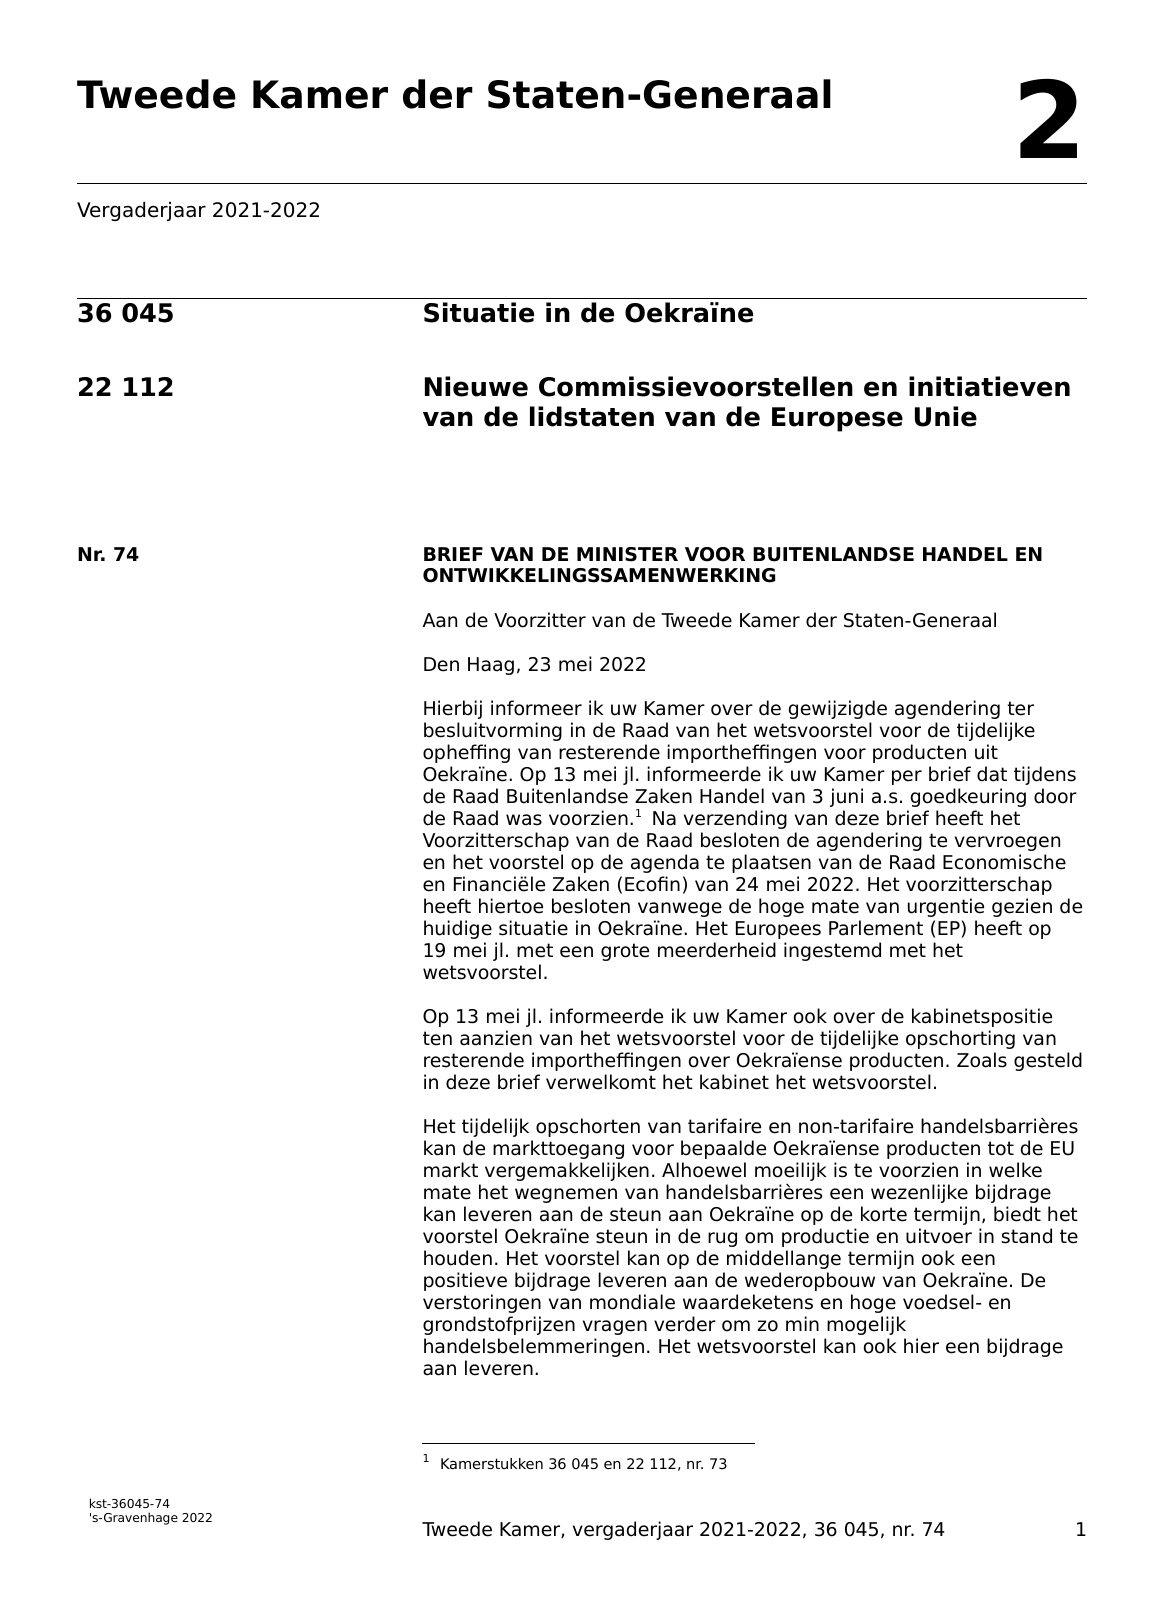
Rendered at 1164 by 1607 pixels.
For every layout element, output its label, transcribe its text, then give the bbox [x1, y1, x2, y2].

table_header Tweede Kamer der Staten-Generaal [77, 59, 886, 183]
text Hierbij informeer ik uw Kamer over de gewijzigde agendering ter besluitvorming in de Raad van het wetsvoorstel voor de tijdelijke opheffing van resterende importheffingen voor producten uit Oekraïne. Op 13 mei jl. informeerde ik uw Kamer per brief dat tijdens de Raad Buitenlandse Zaken Handel van 3 juni a.s. goedkeuring door de Raad was voorzien. Na verzending van deze brief heeft het Voorzitterschap van de Raad besloten de agendering te vervroegen en het voorstel op de agenda te plaatsen van de Raad Economische en Financiële Zaken (Ecofin) van 24 mei 2022. Het voorzitterschap heeft hiertoe besloten vanwege de hoge mate van urgentie gezien de huidige situatie in Oekraïne. Het Europees Parlement (EP) heeft op 19 mei jl. met een grote meerderheid ingestemd met het wetsvoorstel. [422, 698, 1087, 984]
text Het tijdelijk opschorten van tarifaire en non-tarifaire handelsbarrières kan de markttoegang voor bepaalde Oekraïense producten tot de EU markt vergemakkelijken. Alhoewel moeilijk is te voorzien in welke mate het wegnemen van handelsbarrières een wezenlijke bijdrage kan leveren aan de steun aan Oekraïne op de korte termijn, biedt het voorstel Oekraïne steun in de rug om productie en uitvoer in stand te houden. Het voorstel kan op de middellange termijn ook een positieve bijdrage leveren aan de wederopbouw van Oekraïne. De verstoringen van mondiale waardeketens en hoge voedsel- en grondstofprijzen vragen verder om zo min mogelijk handelsbelemmeringen. Het wetsvoorstel kan ook hier een bijdrage aan leveren. [422, 1116, 1087, 1380]
subtitle 22 112 Nieuwe Commissievoorstellen en initiatieven van de lidstaten van de Europese Unie [77, 373, 1087, 432]
text Kamerstukken 36 045 en 22 112, nr. 73 [422, 1452, 1087, 1474]
table_cell Vergaderjaar 2021-2022 [77, 184, 1087, 298]
subtitle Nr. 74 BRIEF VAN DE MINISTER VOOR BUITENLANDSE HANDEL EN ONTWIKKELINGSSAMENWERKING [77, 543, 1087, 587]
text Aan de Voorzitter van de Tweede Kamer der Staten-Generaal [422, 609, 1087, 632]
text kst-36045-74 [88, 1497, 323, 1511]
text Den Haag, 23 mei 2022 [422, 654, 1087, 676]
text Op 13 mei jl. informeerde ik uw Kamer ook over de kabinetspositie ten aanzien van het wetsvoorstel voor de tijdelijke opschorting van resterende importheffingen over Oekraïense producten. Zoals gesteld in deze brief verwelkomt het kabinet het wetsvoorstel. [422, 1006, 1087, 1094]
subtitle 36 045 Situatie in de Oekraïne [77, 299, 1087, 329]
text 's-Gravenhage 2022 [88, 1511, 323, 1525]
table_header 2 [886, 59, 1087, 183]
